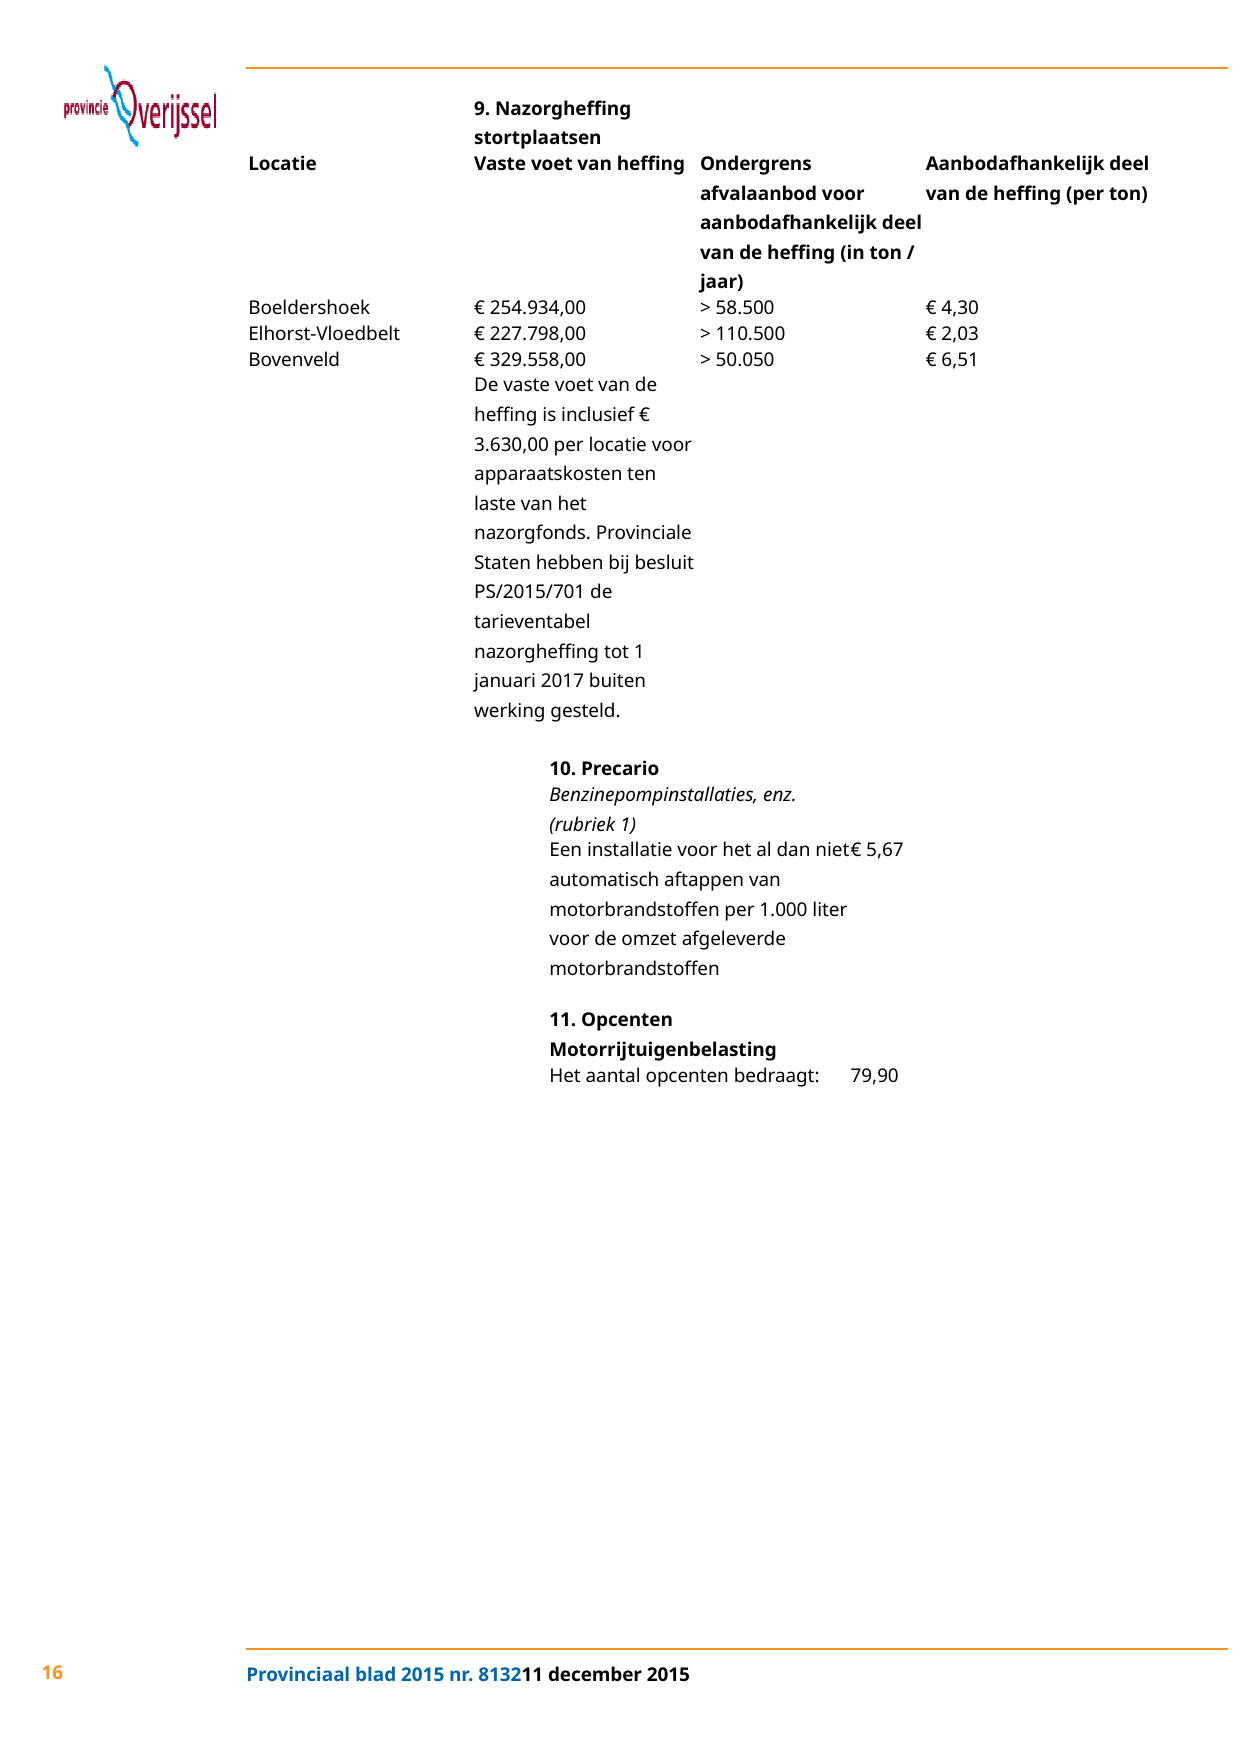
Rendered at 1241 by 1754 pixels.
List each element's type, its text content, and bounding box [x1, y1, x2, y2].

table_cell Boeldershoek [248, 294, 474, 320]
table_cell Bovenveld [248, 346, 474, 372]
table_cell € 2,03 [926, 320, 1152, 346]
table_cell 79,90 [850, 1062, 1152, 1087]
table_header [248, 756, 549, 781]
table_cell [248, 981, 549, 1006]
table_header [248, 95, 474, 150]
table_cell De vaste voet van de heffing is inclusief € 3.630,00 per locatie voor apparaatskosten ten laste van het nazorgfonds. Provinciale Staten hebben bij besluit PS/2015/701 de tarieventabel nazorgheffing tot 1 januari 2017 buiten werking gesteld. [474, 372, 700, 723]
table_cell > 110.500 [700, 320, 926, 346]
table_cell [248, 1062, 549, 1087]
table_cell € 4,30 [926, 294, 1152, 320]
table_cell Ondergrens afvalaanbod voor aanbodafhankelijk deel van de heffing (in ton / jaar) [700, 150, 926, 294]
table_header [700, 95, 926, 150]
table_cell Elhorst-Vloedbelt [248, 320, 474, 346]
table_cell Een installatie voor het al dan niet automatisch aftappen van motorbrandstoffen per 1.000 liter voor de omzet afgeleverde motorbrandstoffen [549, 837, 850, 981]
table_cell [248, 837, 549, 981]
table_cell Het aantal opcenten bedraagt: [549, 1062, 850, 1087]
table_cell Locatie [248, 150, 474, 294]
table_cell [850, 981, 1152, 1006]
table_cell € 254.934,00 [474, 294, 700, 320]
table_header 10. Precario [549, 756, 850, 781]
table_cell [248, 372, 474, 723]
table_cell [248, 781, 549, 837]
table_cell € 6,51 [926, 346, 1152, 372]
table_cell [549, 981, 850, 1006]
picture [41, 47, 231, 172]
table_cell € 227.798,00 [474, 320, 700, 346]
table_cell € 5,67 [850, 837, 1152, 981]
table_cell 11. Opcenten Motorrijtuigenbelasting [549, 1006, 850, 1062]
table_cell [700, 372, 926, 723]
table_cell [850, 781, 1152, 837]
table_header 9. Nazorgheffing stortplaatsen [474, 95, 700, 150]
table_cell > 50.050 [700, 346, 926, 372]
table_cell [926, 372, 1152, 723]
table_header [926, 95, 1152, 150]
table_cell Aanbodafhankelijk deel van de heffing (per ton) [926, 150, 1152, 294]
table_cell Vaste voet van heffing [474, 150, 700, 294]
table_cell [850, 1006, 1152, 1062]
table_cell > 58.500 [700, 294, 926, 320]
table_cell Benzinepompinstallaties, enz. (rubriek 1) [549, 781, 850, 837]
table_header [850, 756, 1152, 781]
table_cell [248, 1006, 549, 1062]
table_cell € 329.558,00 [474, 346, 700, 372]
